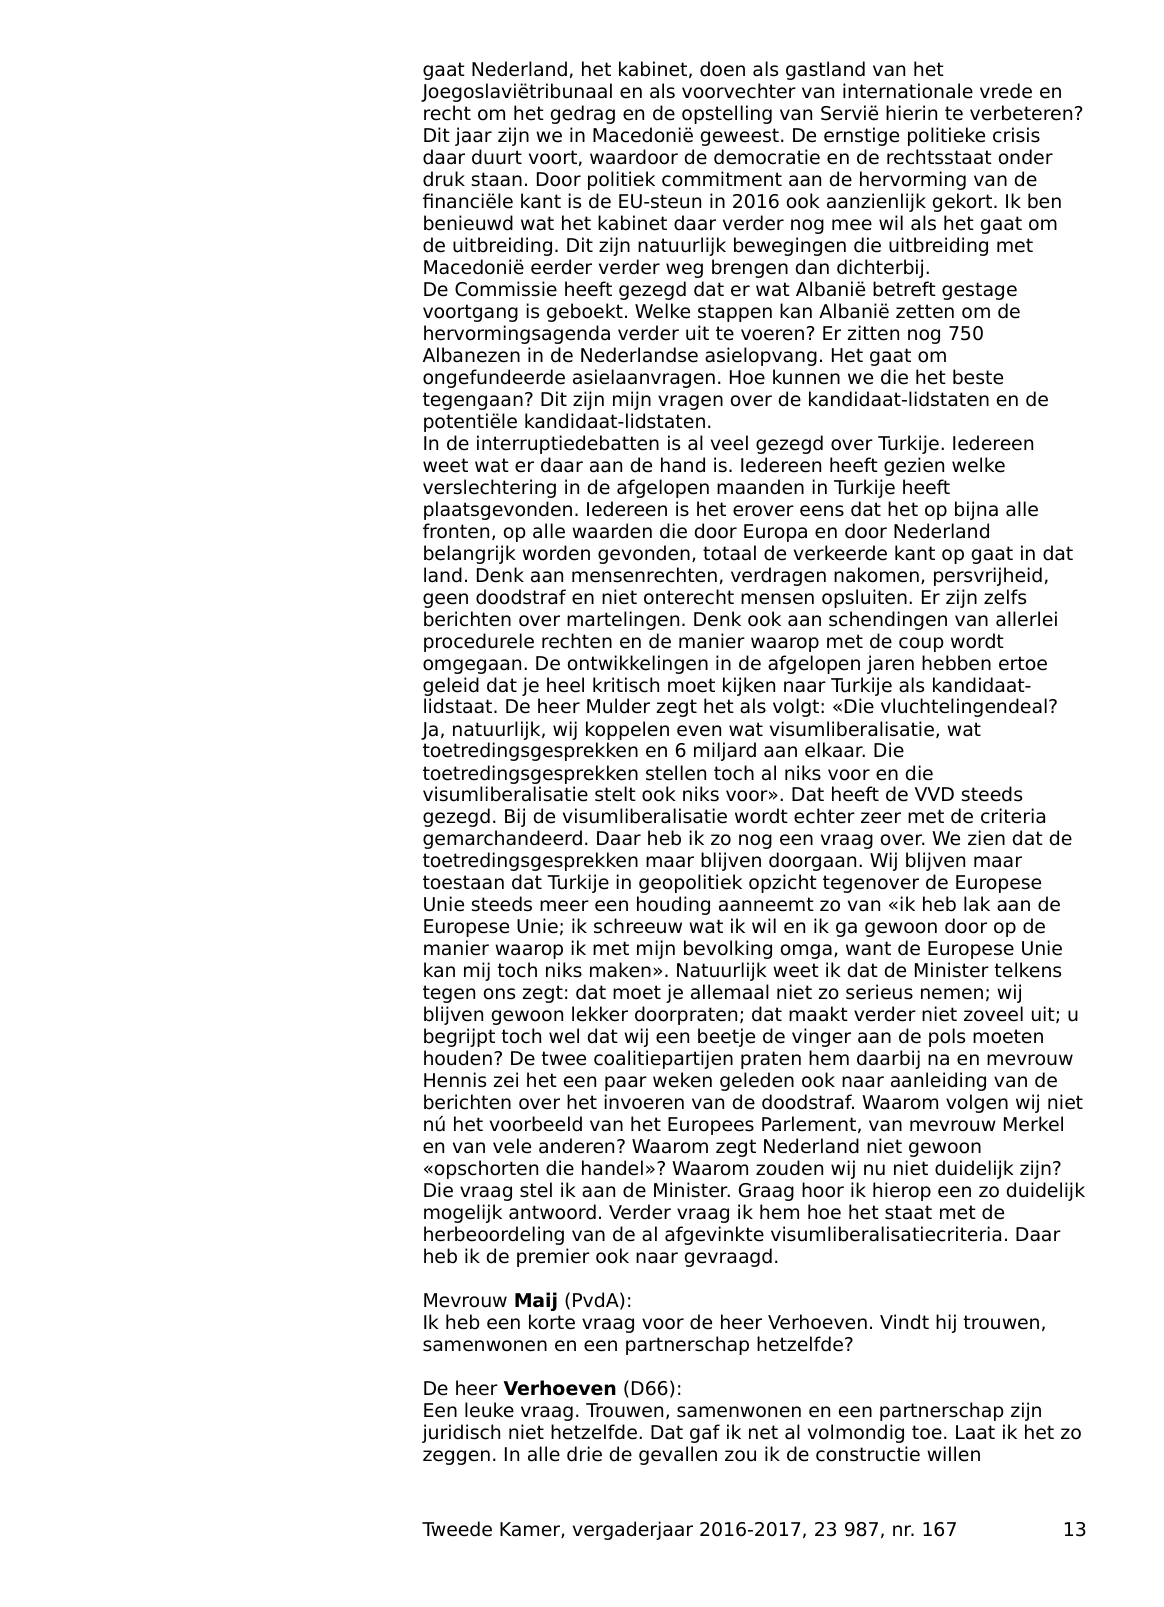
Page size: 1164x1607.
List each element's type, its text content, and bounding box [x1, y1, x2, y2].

text De Commissie heeft gezegd dat er wat Albanië betreft gestage voortgang is geboekt. Welke stappen kan Albanië zetten om de hervormingsagenda verder uit te voeren? Er zitten nog 750 Albanezen in de Nederlandse asielopvang. Het gaat om ongefundeerde asielaanvragen. Hoe kunnen we die het beste tegengaan? Dit zijn mijn vragen over de kandidaat-lidstaten en de potentiële kandidaat-lidstaten. [422, 279, 1087, 433]
text gaat Nederland, het kabinet, doen als gastland van het Joegoslaviëtribunaal en als voorvechter van internationale vrede en recht om het gedrag en de opstelling van Servië hierin te verbeteren? [422, 59, 1087, 125]
text Ik heb een korte vraag voor de heer Verhoeven. Vindt hij trouwen, samenwonen en een partnerschap hetzelfde? [422, 1312, 1087, 1356]
text De heer Verhoeven (D66): [422, 1378, 1087, 1400]
text In de interruptiedebatten is al veel gezegd over Turkije. Iedereen weet wat er daar aan de hand is. Iedereen heeft gezien welke verslechtering in de afgelopen maanden in Turkije heeft plaatsgevonden. Iedereen is het erover eens dat het op bijna alle fronten, op alle waarden die door Europa en door Nederland belangrijk worden gevonden, totaal de verkeerde kant op gaat in dat land. Denk aan mensenrechten, verdragen nakomen, persvrijheid, geen doodstraf en niet onterecht mensen opsluiten. Er zijn zelfs berichten over martelingen. Denk ook aan schendingen van allerlei procedurele rechten en de manier waarop met de coup wordt omgegaan. De ontwikkelingen in de afgelopen jaren hebben ertoe geleid dat je heel kritisch moet kijken naar Turkije als kandidaat-lidstaat. De heer Mulder zegt het als volgt: «Die vluchtelingendeal? Ja, natuurlijk, wij koppelen even wat visumliberalisatie, wat toetredingsgesprekken en 6 miljard aan elkaar. Die toetredingsgesprekken stellen toch al niks voor en die visumliberalisatie stelt ook niks voor». Dat heeft de VVD steeds gezegd. Bij de visumliberalisatie wordt echter zeer met de criteria gemarchandeerd. Daar heb ik zo nog een vraag over. We zien dat de toetredingsgesprekken maar blijven doorgaan. Wij blijven maar toestaan dat Turkije in geopolitiek opzicht tegenover de Europese Unie steeds meer een houding aanneemt zo van «ik heb lak aan de Europese Unie; ik schreeuw wat ik wil en ik ga gewoon door op de manier waarop ik met mijn bevolking omga, want de Europese Unie kan mij toch niks maken». Natuurlijk weet ik dat de Minister telkens tegen ons zegt: dat moet je allemaal niet zo serieus nemen; wij blijven gewoon lekker doorpraten; dat maakt verder niet zoveel uit; u begrijpt toch wel dat wij een beetje de vinger aan de pols moeten houden? De twee coalitiepartijen praten hem daarbij na en mevrouw Hennis zei het een paar weken geleden ook naar aanleiding van de berichten over het invoeren van de doodstraf. Waarom volgen wij niet nú het voorbeeld van het Europees Parlement, van mevrouw Merkel en van vele anderen? Waarom zegt Nederland niet gewoon «opschorten die handel»? Waarom zouden wij nu niet duidelijk zijn? Die vraag stel ik aan de Minister. Graag hoor ik hierop een zo duidelijk mogelijk antwoord. Verder vraag ik hem hoe het staat met de herbeoordeling van de al afgevinkte visumliberalisatiecriteria. Daar heb ik de premier ook naar gevraagd. [422, 433, 1087, 1268]
text Dit jaar zijn we in Macedonië geweest. De ernstige politieke crisis daar duurt voort, waardoor de democratie en de rechtsstaat onder druk staan. Door politiek commitment aan de hervorming van de financiële kant is de EU-steun in 2016 ook aanzienlijk gekort. Ik ben benieuwd wat het kabinet daar verder nog mee wil als het gaat om de uitbreiding. Dit zijn natuurlijk bewegingen die uitbreiding met Macedonië eerder verder weg brengen dan dichterbij. [422, 125, 1087, 279]
text Een leuke vraag. Trouwen, samenwonen en een partnerschap zijn juridisch niet hetzelfde. Dat gaf ik net al volmondig toe. Laat ik het zo zeggen. In alle drie de gevallen zou ik de constructie willen [422, 1400, 1087, 1466]
text Mevrouw Maij (PvdA): [422, 1290, 1087, 1312]
